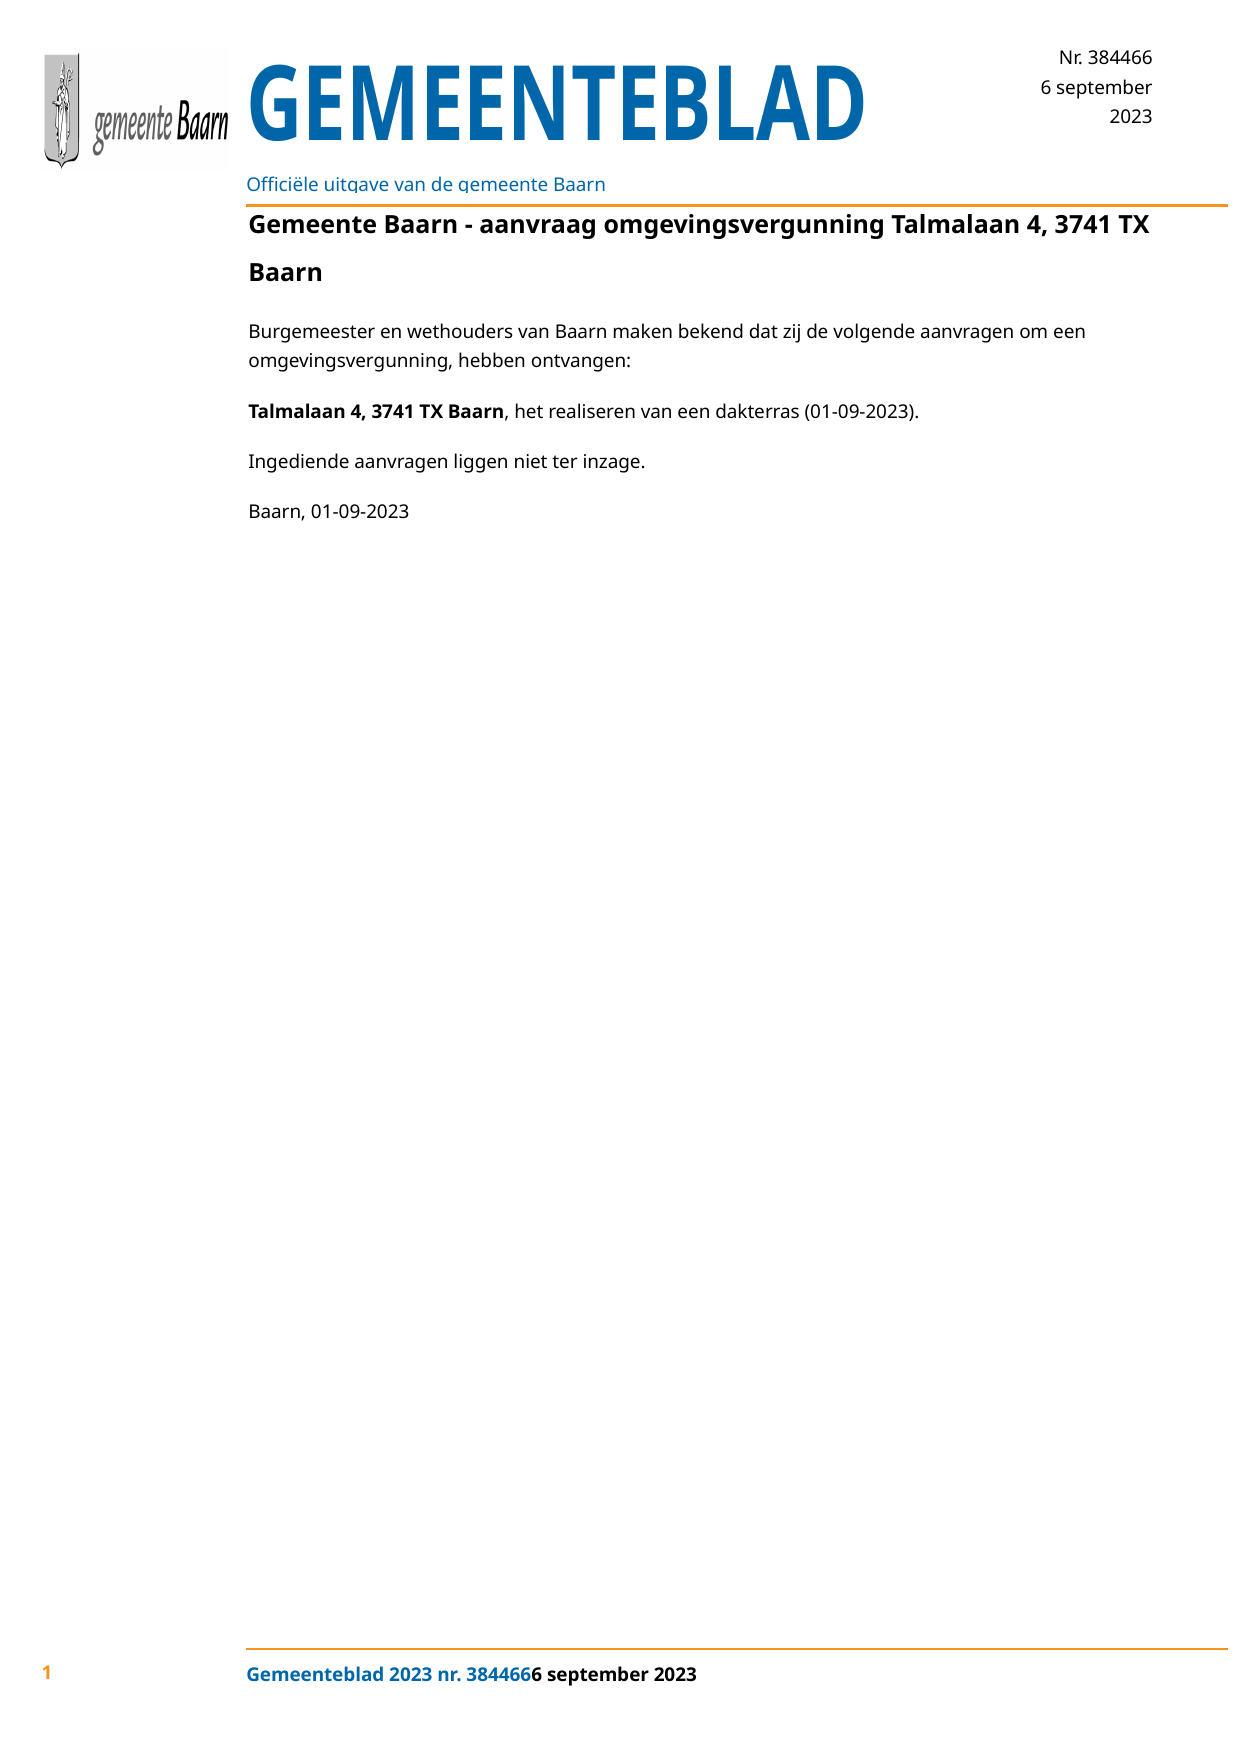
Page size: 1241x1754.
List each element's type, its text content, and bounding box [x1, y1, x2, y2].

text Burgemeester en wethouders van Baarn maken bekend dat zij de volgende aanvragen om een omgevingsvergunning, hebben ontvangen: [248, 318, 1152, 373]
text Talmalaan 4, 3741 TX Baarn, het realiseren van een dakterras (01-09-2023). [248, 398, 1152, 424]
text Baarn, 01-09-2023 [248, 499, 1152, 524]
text Ingediende aanvragen liggen niet ter inzage. [248, 448, 1152, 474]
picture [41, 47, 231, 172]
text Gemeente Baarn - aanvraag omgevingsvergunning Talmalaan 4, 3741 TX Baarn [248, 207, 1152, 288]
